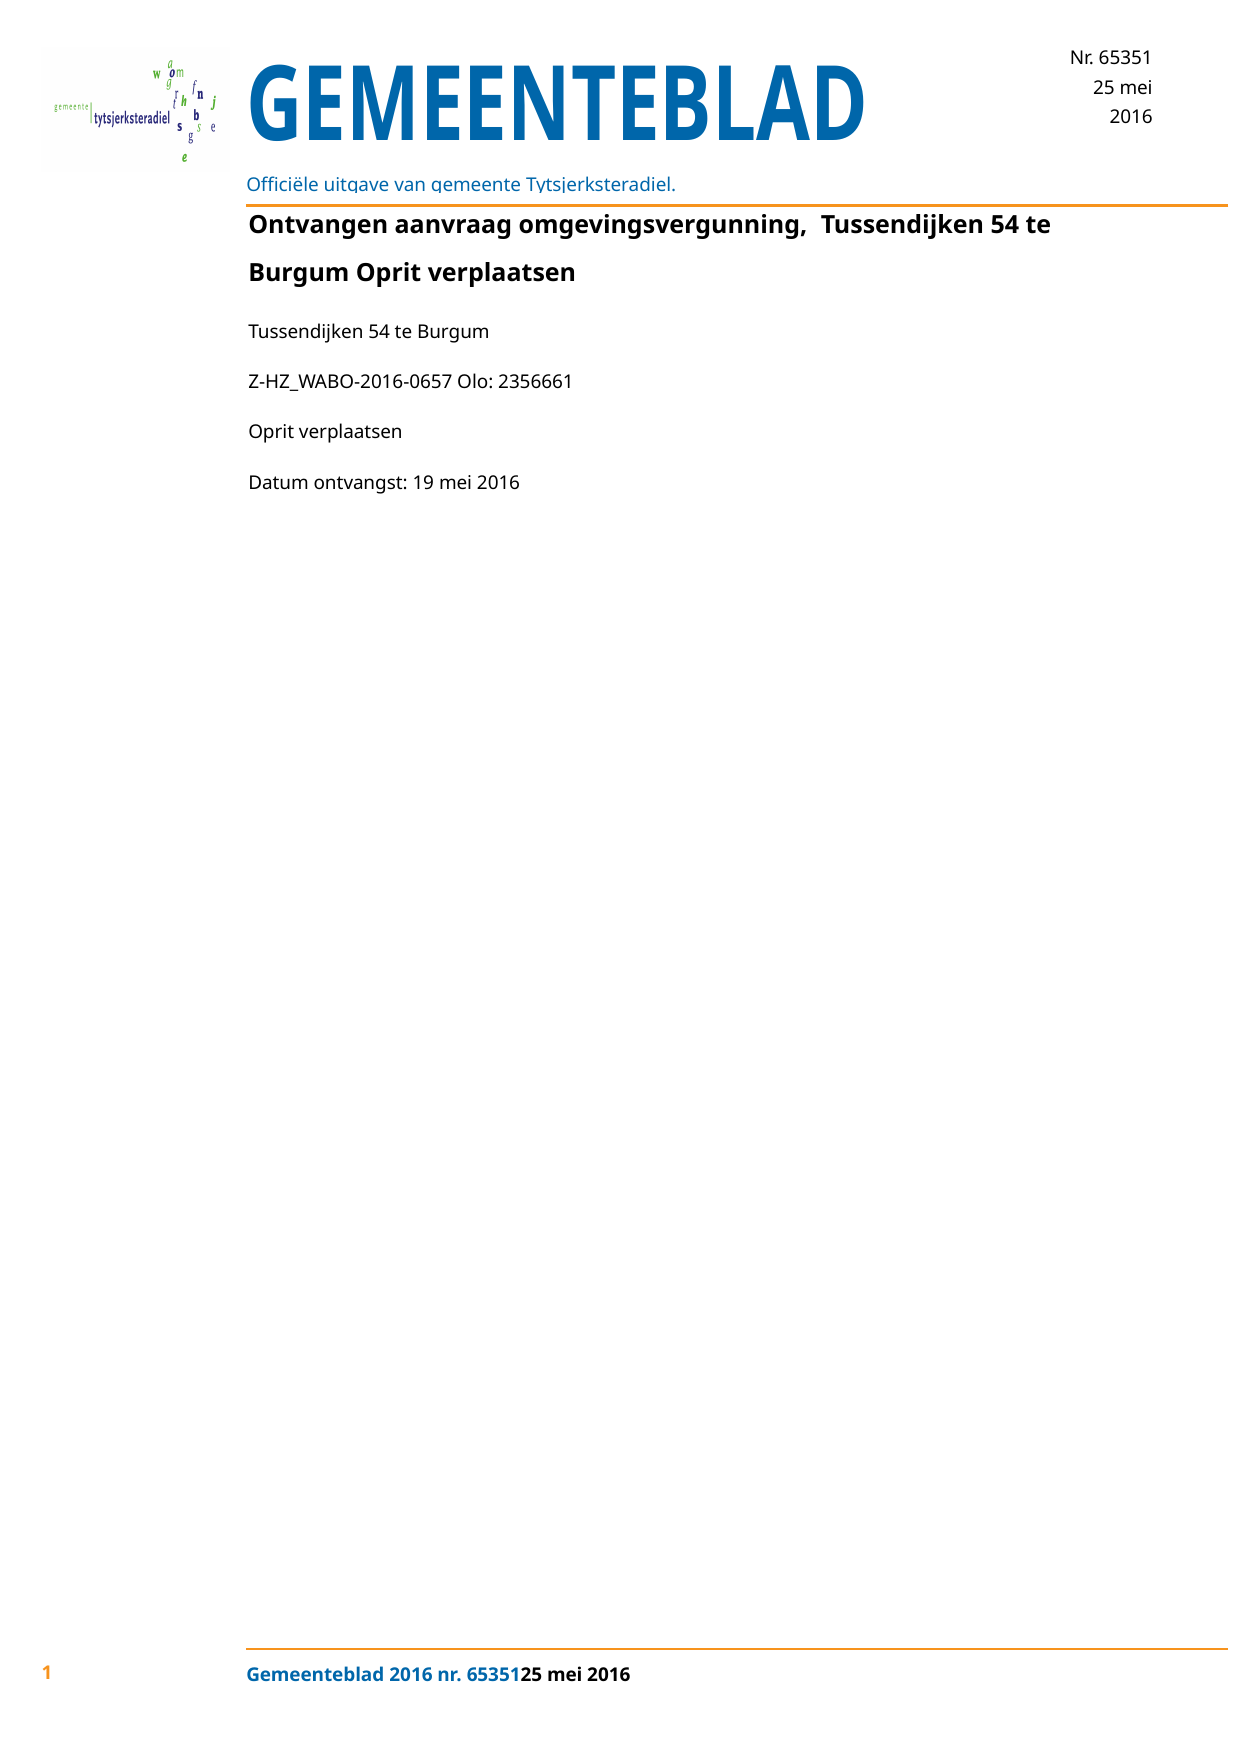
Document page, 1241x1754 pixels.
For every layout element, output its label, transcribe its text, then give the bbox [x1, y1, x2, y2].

text Datum ontvangst: 19 mei 2016 [248, 469, 1152, 495]
text Tussendijken 54 te Burgum [248, 318, 1152, 344]
text Z-HZ_WABO-2016-0657 Olo: 2356661 [248, 368, 1152, 394]
picture [41, 47, 231, 172]
text Ontvangen aanvraag omgevingsvergunning, Tussendijken 54 te Burgum Oprit verplaatsen [248, 207, 1152, 288]
text Oprit verplaatsen [248, 419, 1152, 444]
